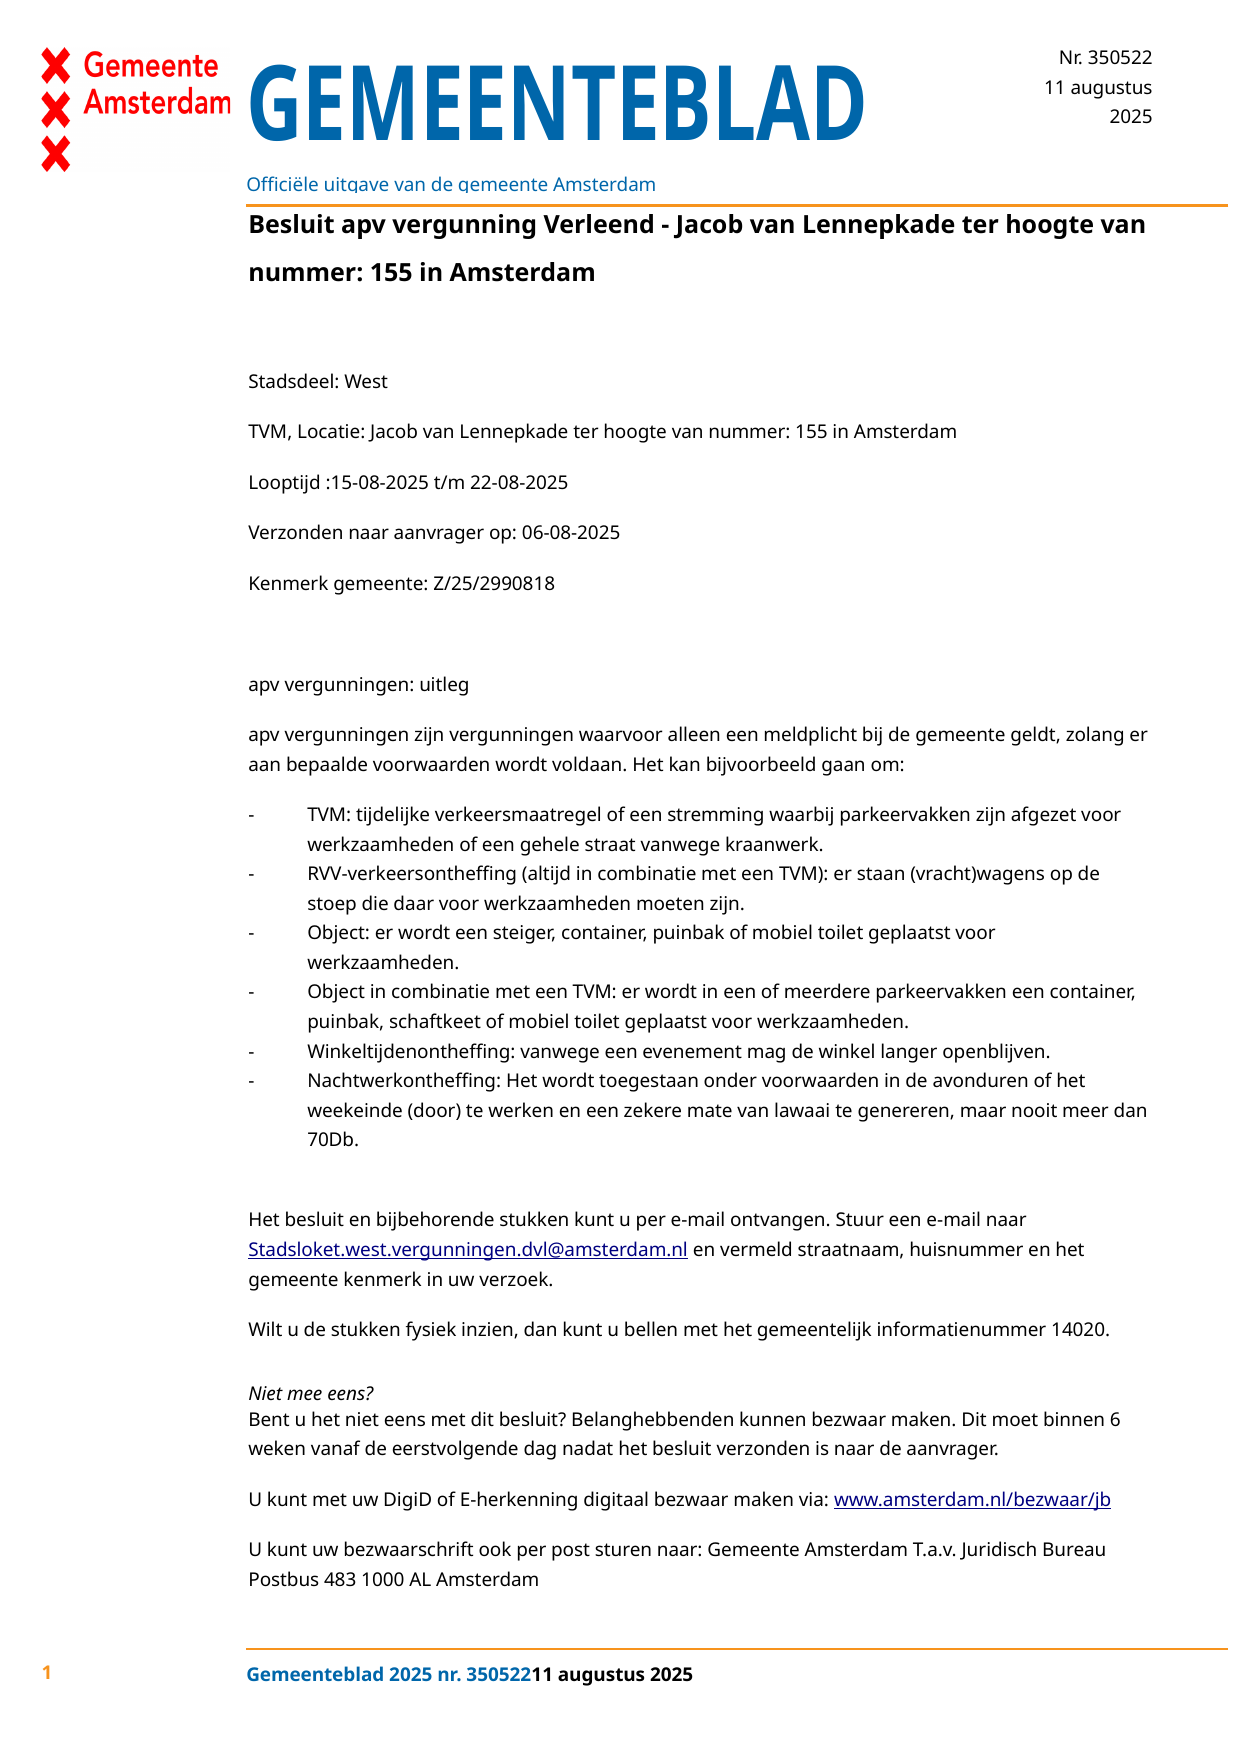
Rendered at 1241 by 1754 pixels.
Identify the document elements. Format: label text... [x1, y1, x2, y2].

picture [41, 47, 231, 172]
list Nachtwerkontheffing: Het wordt toegestaan onder voorwaarden in de avonduren of het weekeinde (door) te werken en een zekere mate van lawaai te genereren, maar nooit meer dan 70Db. [248, 1067, 1152, 1152]
text U kunt uw bezwaarschrift ook per post sturen naar: Gemeente Amsterdam T.a.v. Juridisch Bureau Postbus 483 1000 AL Amsterdam [248, 1536, 1152, 1592]
text Looptijd :15-08-2025 t/m 22-08-2025 [248, 469, 1152, 495]
text TVM, Locatie: Jacob van Lennepkade ter hoogte van nummer: 155 in Amsterdam [248, 419, 1152, 444]
list Object: er wordt een steiger, container, puinbak of mobiel toilet geplaatst voor werkzaamheden. [248, 919, 1152, 975]
text apv vergunningen zijn vergunningen waarvoor alleen een meldplicht bij de gemeente geldt, zolang er aan bepaalde voorwaarden wordt voldaan. Het kan bijvoorbeeld gaan om: [248, 721, 1152, 777]
text Stadsdeel: West [248, 368, 1152, 394]
text Wilt u de stukken fysiek inzien, dan kunt u bellen met het gemeentelijk informatienummer 14020. [248, 1316, 1152, 1342]
text Niet mee eens? [248, 1380, 1152, 1406]
text U kunt met uw DigiD of E-herkenning digitaal bezwaar maken via: www.amsterdam.nl/bezwaar/jb [248, 1486, 1152, 1512]
text Verzonden naar aanvrager op: 06-08-2025 [248, 519, 1152, 545]
text Kenmerk gemeente: Z/25/2990818 [248, 570, 1152, 596]
text apv vergunningen: uitleg [248, 671, 1152, 697]
text Bent u het niet eens met dit besluit? Belanghebbenden kunnen bezwaar maken. Dit moet binnen 6 weken vanaf de eerstvolgende dag nadat het besluit verzonden is naar de aanvrager. [248, 1406, 1152, 1461]
list Winkeltijdenontheffing: vanwege een evenement mag de winkel langer openblijven. [248, 1038, 1152, 1064]
list RVV-verkeersontheffing (altijd in combinatie met een TVM): er staan (vracht)wagens op de stoep die daar voor werkzaamheden moeten zijn. [248, 860, 1152, 916]
text Het besluit en bijbehorende stukken kunt u per e-mail ontvangen. Stuur een e-mail naar Stadsloket.west.vergunningen.dvl@amsterdam.nl en vermeld straatnaam, huisnummer en het gemeente kenmerk in uw verzoek. [248, 1207, 1152, 1292]
text Besluit apv vergunning Verleend - Jacob van Lennepkade ter hoogte van nummer: 155 in Amsterdam [248, 207, 1152, 288]
list Object in combinatie met een TVM: er wordt in een of meerdere parkeervakken een container, puinbak, schaftkeet of mobiel toilet geplaatst voor werkzaamheden. [248, 979, 1152, 1034]
list TVM: tijdelijke verkeersmaatregel of een stremming waarbij parkeervakken zijn afgezet voor werkzaamheden of een gehele straat vanwege kraanwerk. [248, 801, 1152, 857]
